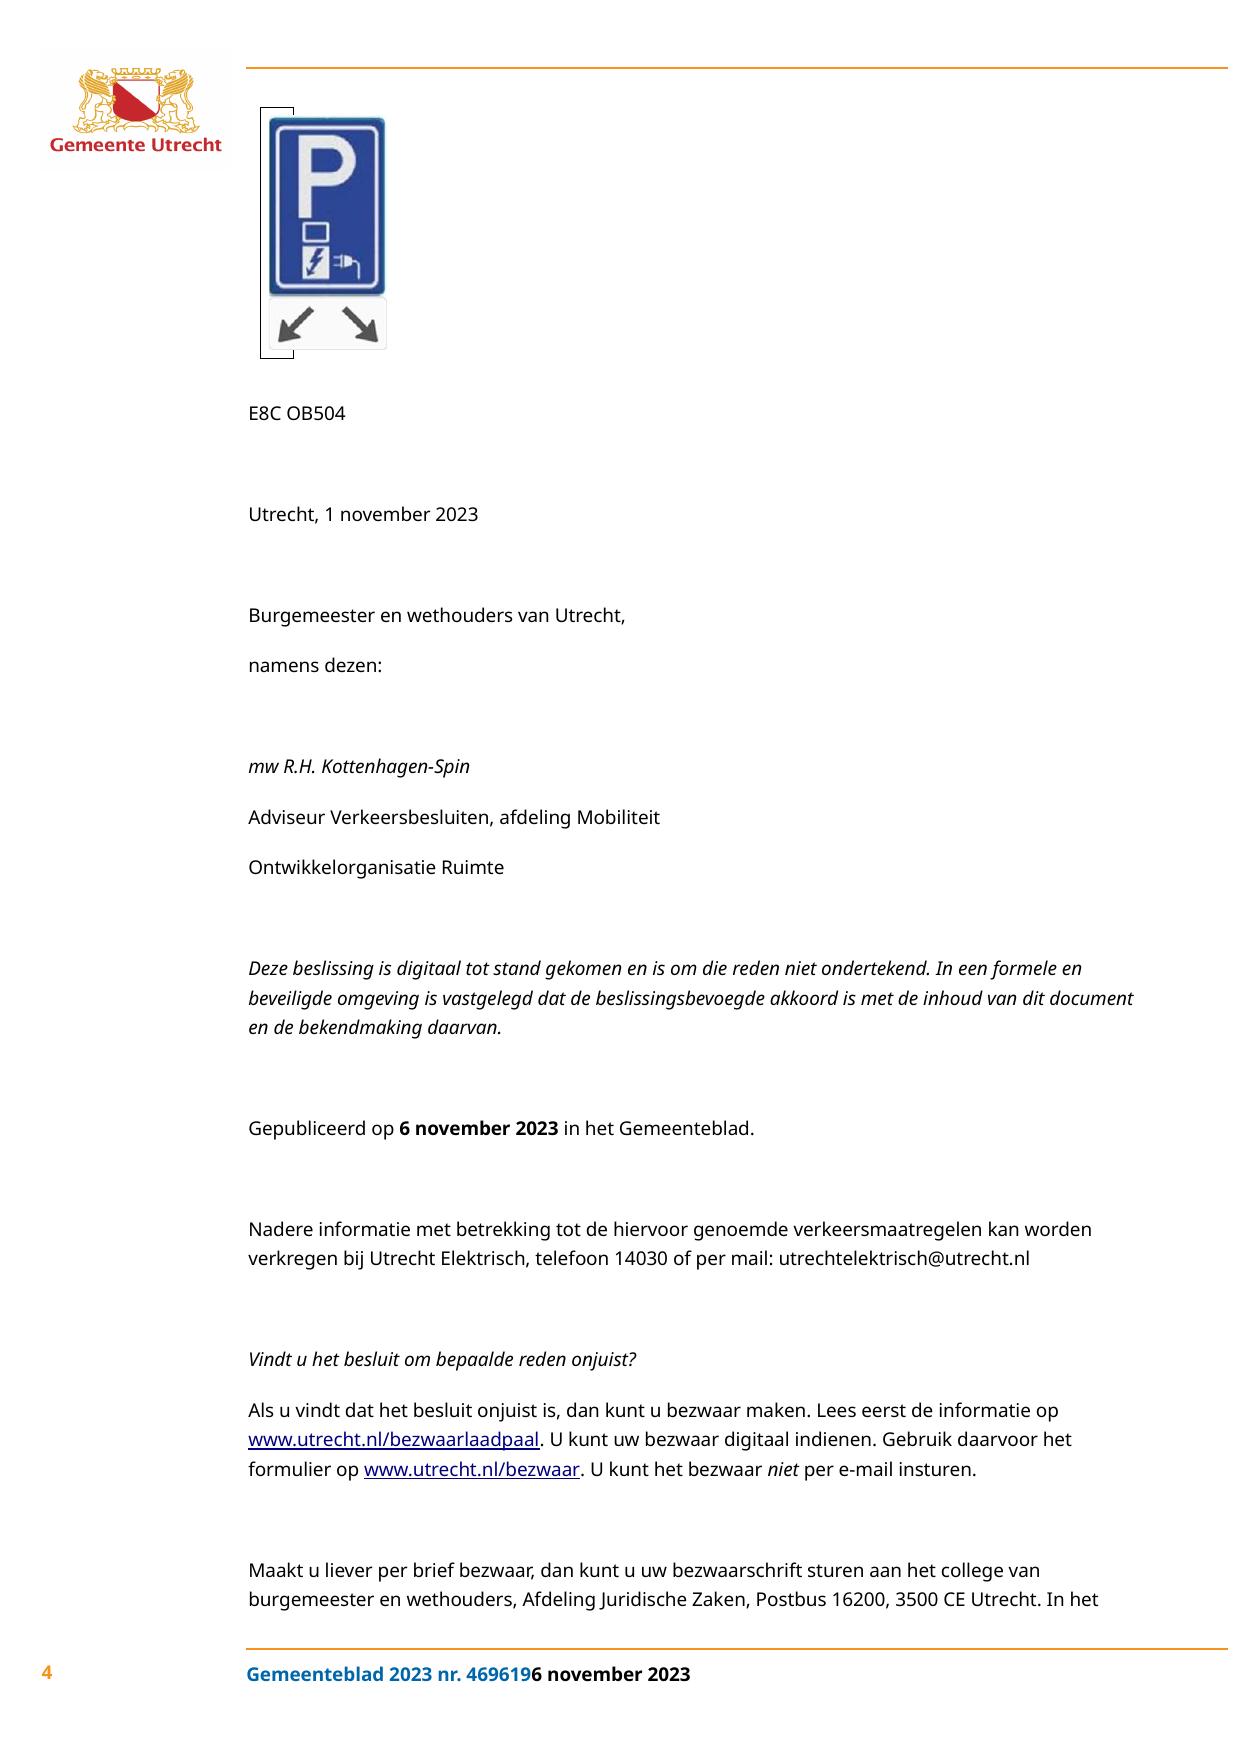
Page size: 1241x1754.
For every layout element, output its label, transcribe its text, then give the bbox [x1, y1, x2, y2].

text Nadere informatie met betrekking tot de hiervoor genoemde verkeersmaatregelen kan worden verkregen bij Utrecht Elektrisch, telefoon 14030 of per mail: utrechtelektrisch@utrecht.nl [248, 1216, 1152, 1271]
text Ontwikkelorganisatie Ruimte [248, 854, 1152, 880]
text E8C OB504 [248, 401, 1152, 426]
picture [268, 115, 387, 350]
text Vindt u het besluit om bepaalde reden onjuist? [248, 1346, 1152, 1372]
text Deze beslissing is digitaal tot stand gekomen en is om die reden niet ondertekend. In een formele en beveiligde omgeving is vastgelegd dat de beslissingsbevoegde akkoord is met de inhoud van dit document en de bekendmaking daarvan. [248, 955, 1152, 1040]
text Als u vindt dat het besluit onjuist is, dan kunt u bezwaar maken. Lees eerst de informatie op www.utrecht.nl/bezwaarlaadpaal. U kunt uw bezwaar digitaal indienen. Gebruik daarvoor het formulier op www.utrecht.nl/bezwaar. U kunt het bezwaar niet per e-mail insturen. [248, 1397, 1152, 1482]
text namens dezen: [248, 653, 1152, 678]
text Utrecht, 1 november 2023 [248, 501, 1152, 527]
text Adviseur Verkeersbesluiten, afdeling Mobiliteit [248, 804, 1152, 830]
text Maakt u liever per brief bezwaar, dan kunt u uw bezwaarschrift sturen aan het college van burgemeester en wethouders, Afdeling Juridische Zaken, Postbus 16200, 3500 CE Utrecht. In het [248, 1557, 1152, 1612]
text Burgemeester en wethouders van Utrecht, [248, 602, 1152, 628]
text Gepubliceerd op 6 november 2023 in het Gemeenteblad. [248, 1115, 1152, 1141]
text mw R.H. Kottenhagen-Spin [248, 753, 1152, 779]
picture [41, 47, 231, 172]
